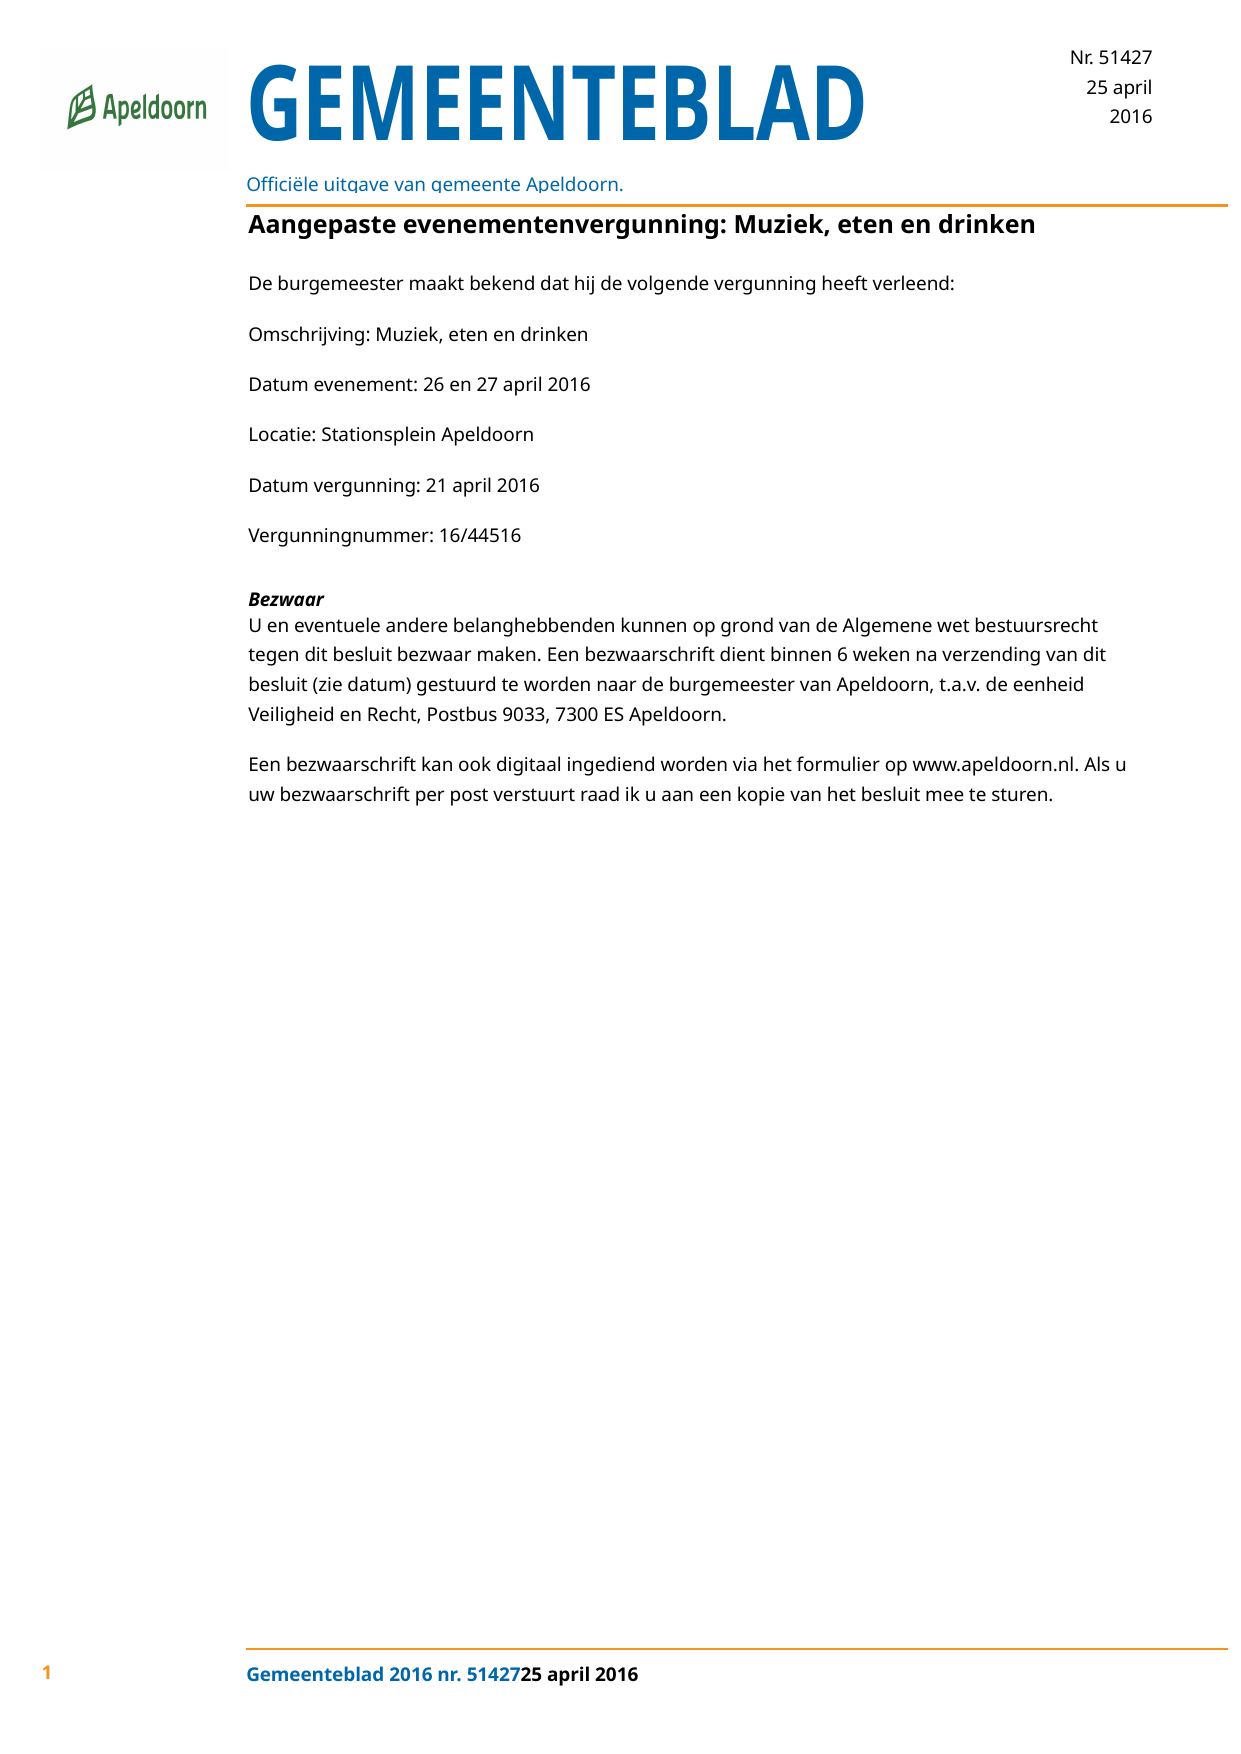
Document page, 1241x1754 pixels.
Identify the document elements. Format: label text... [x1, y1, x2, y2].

text Bezwaar [248, 586, 1152, 612]
picture [41, 47, 231, 172]
text Een bezwaarschrift kan ook digitaal ingediend worden via het formulier op www.apeldoorn.nl. Als u uw bezwaarschrift per post verstuurt raad ik u aan een kopie van het besluit mee te sturen. [248, 751, 1152, 807]
text Datum vergunning: 21 april 2016 [248, 472, 1152, 498]
text Omschrijving: Muziek, eten en drinken [248, 321, 1152, 346]
text U en eventuele andere belanghebbenden kunnen op grond van de Algemene wet bestuursrecht tegen dit besluit bezwaar maken. Een bezwaarschrift dient binnen 6 weken na verzending van dit besluit (zie datum) gestuurd te worden naar de burgemeester van Apeldoorn, t.a.v. de eenheid Veiligheid en Recht, Postbus 9033, 7300 ES Apeldoorn. [248, 612, 1152, 727]
text Locatie: Stationsplein Apeldoorn [248, 422, 1152, 447]
text De burgemeester maakt bekend dat hij de volgende vergunning heeft verleend: [248, 270, 1152, 296]
text Aangepaste evenementenvergunning: Muziek, eten en drinken [248, 207, 1152, 241]
text Vergunningnummer: 16/44516 [248, 522, 1152, 548]
text Datum evenement: 26 en 27 april 2016 [248, 371, 1152, 397]
